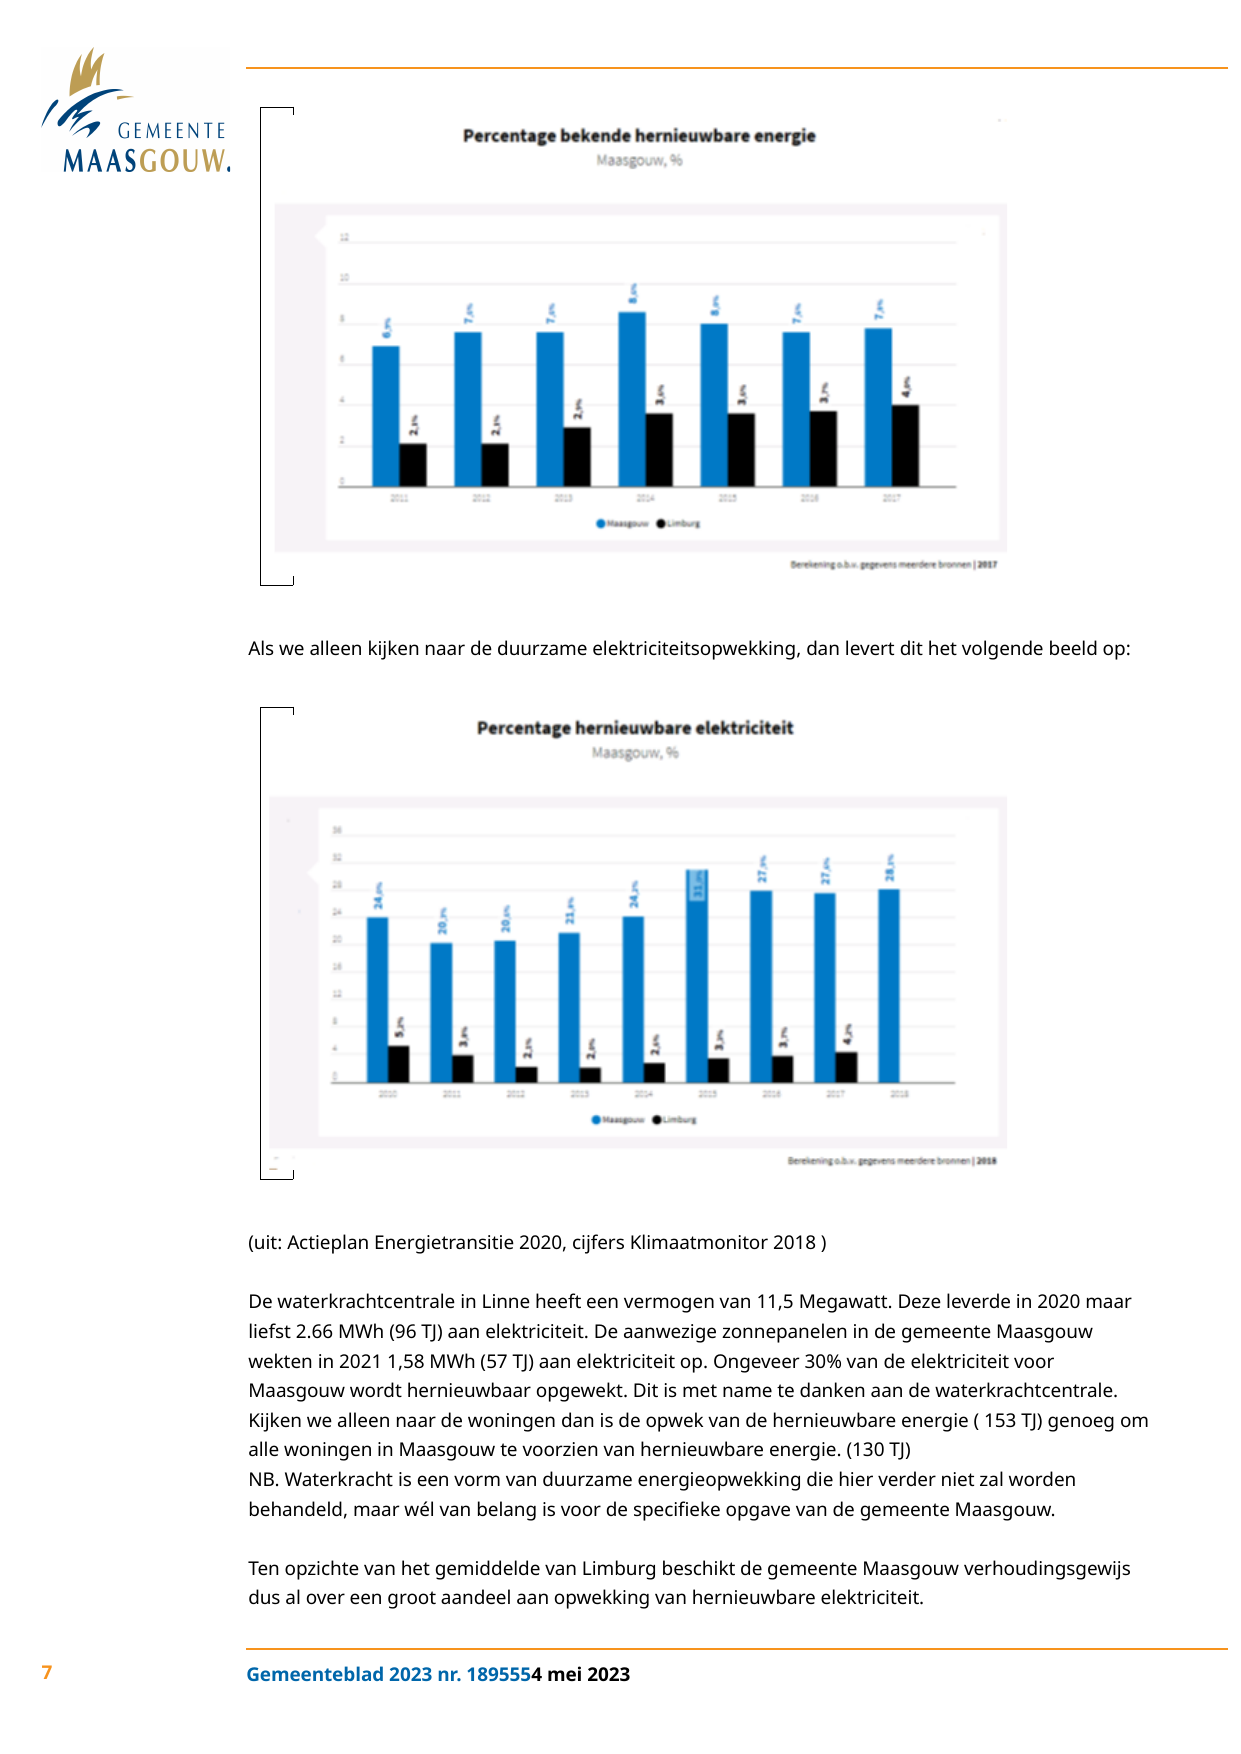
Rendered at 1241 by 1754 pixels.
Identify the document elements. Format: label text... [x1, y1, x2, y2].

picture [41, 47, 231, 172]
text (uit: Actieplan Energietransitie 2020, cijfers Klimaatmonitor 2018 ) [248, 1229, 1152, 1255]
text Als we alleen kijken naar de duurzame elektriciteitsopwekking, dan levert dit het volgende beeld op: [248, 636, 1152, 661]
picture [268, 715, 1008, 1170]
text NB. Waterkracht is een vorm van duurzame energieopwekking die hier verder niet zal worden behandeld, maar wél van belang is voor de specifieke opgave van de gemeente Maasgouw. [248, 1466, 1152, 1522]
picture [268, 115, 1008, 576]
text De waterkrachtcentrale in Linne heeft een vermogen van 11,5 Megawatt. Deze leverde in 2020 maar liefst 2.66 MWh (96 TJ) aan elektriciteit. De aanwezige zonnepanelen in de gemeente Maasgouw wekten in 2021 1,58 MWh (57 TJ) aan elektriciteit op. Ongeveer 30% van de elektriciteit voor Maasgouw wordt hernieuwbaar opgewekt. Dit is met name te danken aan de waterkrachtcentrale. Kijken we alleen naar de woningen dan is de opwek van de hernieuwbare energie ( 153 TJ) genoeg om alle woningen in Maasgouw te voorzien van hernieuwbare energie. (130 TJ) [248, 1289, 1152, 1462]
text Ten opzichte van het gemiddelde van Limburg beschikt de gemeente Maasgouw verhoudingsgewijs dus al over een groot aandeel aan opwekking van hernieuwbare elektriciteit. [248, 1555, 1152, 1610]
